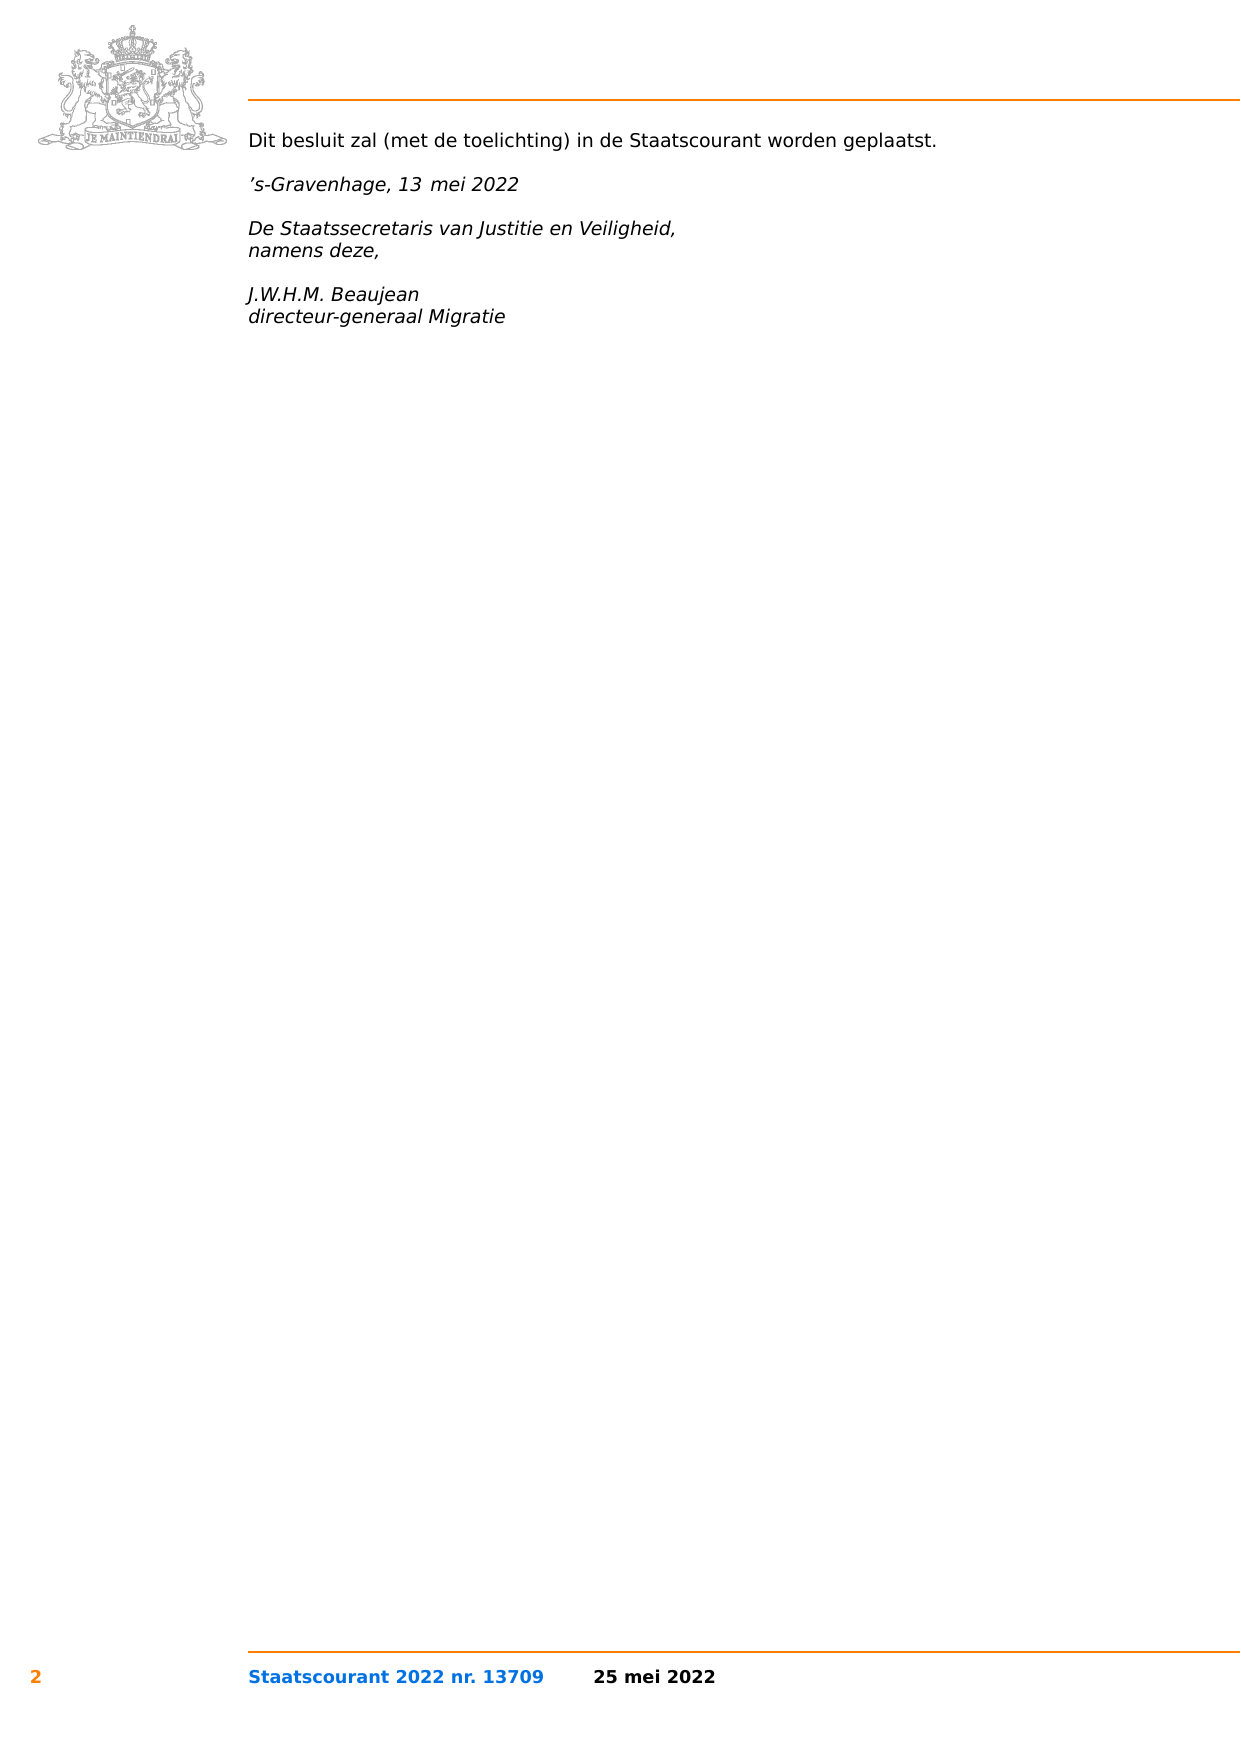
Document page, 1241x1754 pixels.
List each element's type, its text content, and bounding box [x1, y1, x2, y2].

picture [38, 25, 227, 150]
text ’s-Gravenhage, 13 mei 2022 [248, 174, 1163, 196]
text De Staatssecretaris van Justitie en Veiligheid, namens deze, J.W.H.M. Beaujean directeur-generaal Migratie [248, 218, 1163, 327]
text Dit besluit zal (met de toelichting) in de Staatscourant worden geplaatst. [248, 130, 1163, 152]
